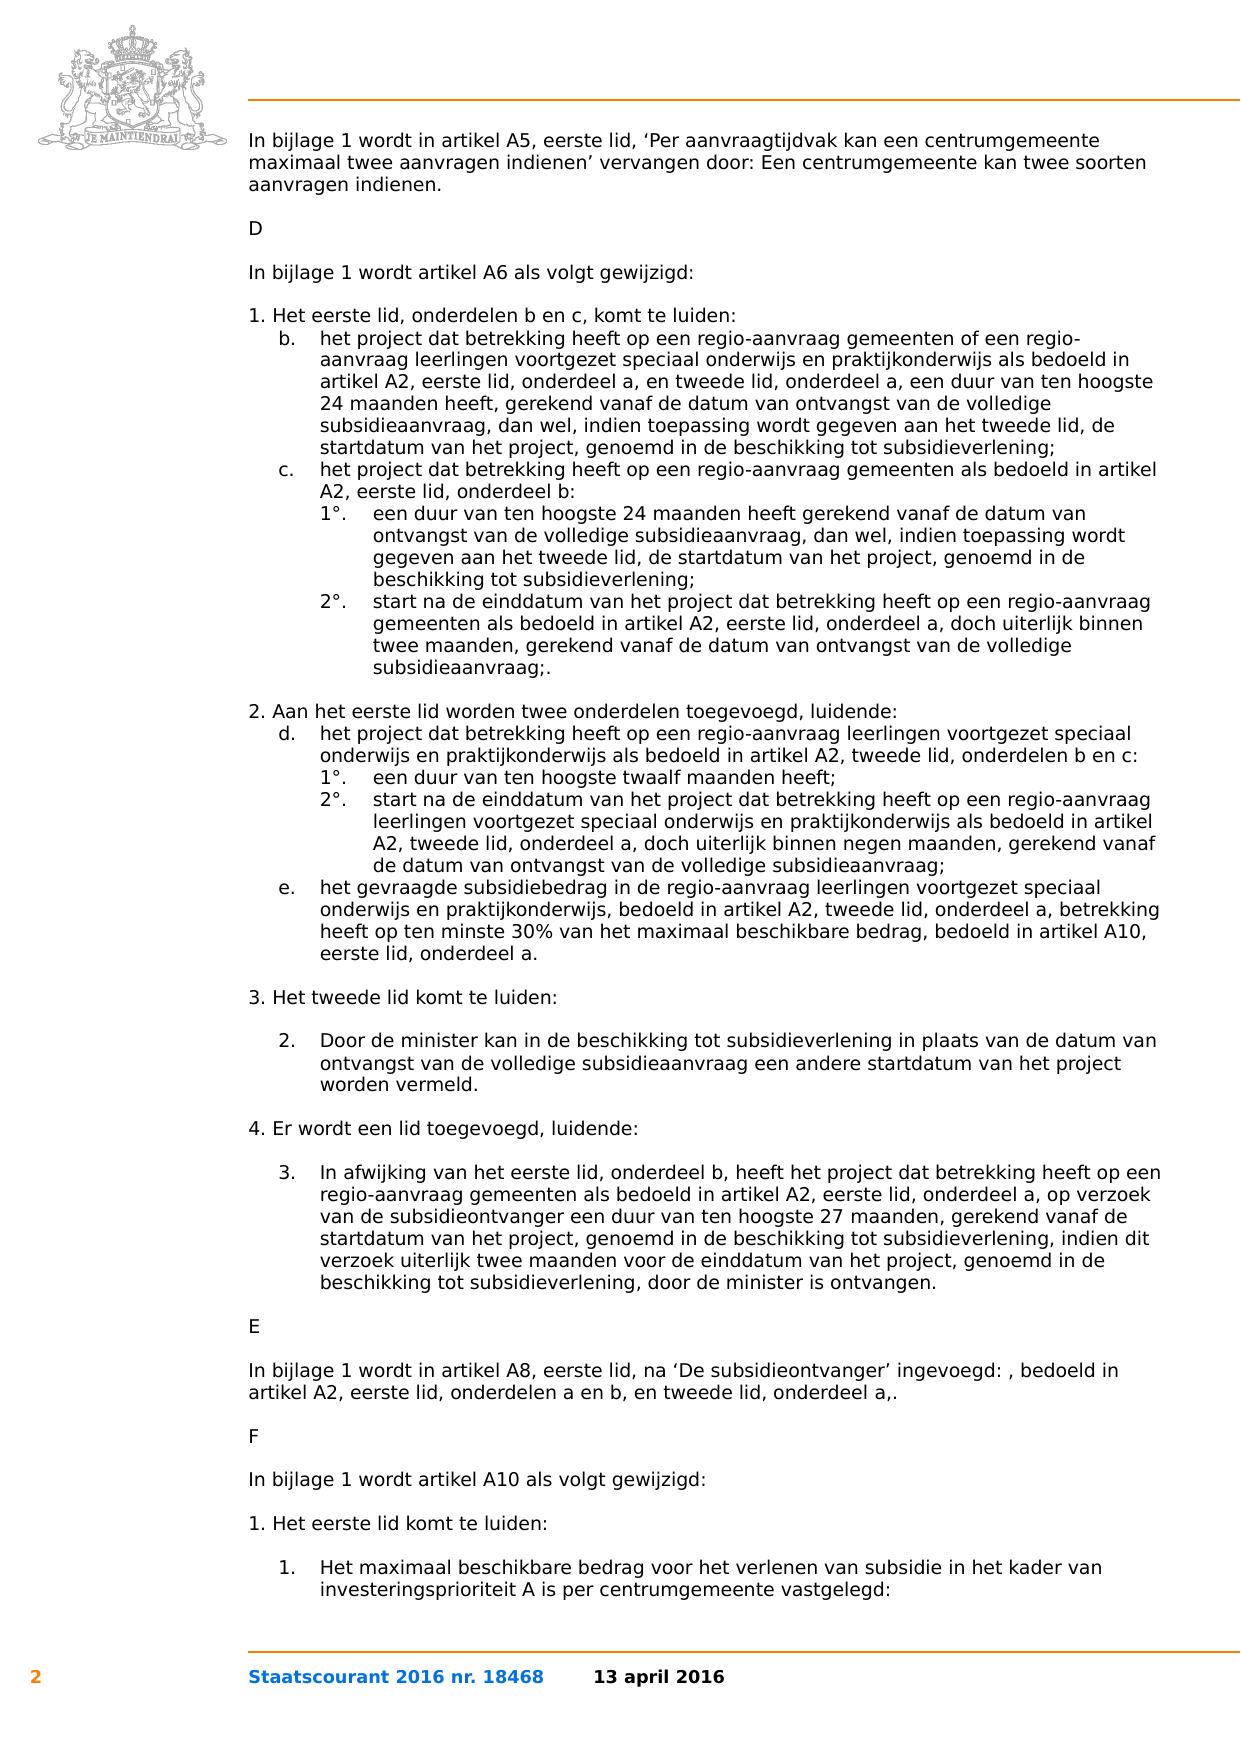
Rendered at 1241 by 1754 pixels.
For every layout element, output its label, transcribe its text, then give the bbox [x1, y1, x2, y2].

text D [248, 218, 1163, 240]
text 2. Aan het eerste lid worden twee onderdelen toegevoegd, luidende: [248, 701, 1163, 723]
picture [38, 25, 227, 150]
text 1°. een duur van ten hoogste 24 maanden heeft gerekend vanaf de datum van ontvangst van de volledige subsidieaanvraag, dan wel, indien toepassing wordt gegeven aan het tweede lid, de startdatum van het project, genoemd in de beschikking tot subsidieverlening; [319, 503, 1163, 591]
text 4. Er wordt een lid toegevoegd, luidende: [248, 1118, 1163, 1140]
text b. het project dat betrekking heeft op een regio-aanvraag gemeenten of een regio-aanvraag leerlingen voortgezet speciaal onderwijs en praktijkonderwijs als bedoeld in artikel A2, eerste lid, onderdeel a, en tweede lid, onderdeel a, een duur van ten hoogste 24 maanden heeft, gerekend vanaf de datum van ontvangst van de volledige subsidieaanvraag, dan wel, indien toepassing wordt gegeven aan het tweede lid, de startdatum van het project, genoemd in de beschikking tot subsidieverlening; [278, 327, 1163, 459]
text 1°. een duur van ten hoogste twaalf maanden heeft; [319, 767, 1163, 789]
text c. het project dat betrekking heeft op een regio-aanvraag gemeenten als bedoeld in artikel A2, eerste lid, onderdeel b: [278, 459, 1163, 503]
text In bijlage 1 wordt artikel A10 als volgt gewijzigd: [248, 1469, 1163, 1491]
text F [248, 1426, 1163, 1447]
text 2°. start na de einddatum van het project dat betrekking heeft op een regio-aanvraag gemeenten als bedoeld in artikel A2, eerste lid, onderdeel a, doch uiterlijk binnen twee maanden, gerekend vanaf de datum van ontvangst van de volledige subsidieaanvraag;. [319, 591, 1163, 679]
text 1. Het eerste lid komt te luiden: [248, 1513, 1163, 1535]
text 3. In afwijking van het eerste lid, onderdeel b, heeft het project dat betrekking heeft op een regio-aanvraag gemeenten als bedoeld in artikel A2, eerste lid, onderdeel a, op verzoek van de subsidieontvanger een duur van ten hoogste 27 maanden, gerekend vanaf de startdatum van het project, genoemd in de beschikking tot subsidieverlening, indien dit verzoek uiterlijk twee maanden voor de einddatum van het project, genoemd in de beschikking tot subsidieverlening, door de minister is ontvangen. [278, 1162, 1163, 1294]
text 3. Het tweede lid komt te luiden: [248, 987, 1163, 1008]
text 1. Het eerste lid, onderdelen b en c, komt te luiden: [248, 305, 1163, 327]
text 1. Het maximaal beschikbare bedrag voor het verlenen van subsidie in het kader van investeringsprioriteit A is per centrumgemeente vastgelegd: [278, 1557, 1163, 1601]
text 2. Door de minister kan in de beschikking tot subsidieverlening in plaats van de datum van ontvangst van de volledige subsidieaanvraag een andere startdatum van het project worden vermeld. [278, 1030, 1163, 1096]
text In bijlage 1 wordt in artikel A5, eerste lid, ‘Per aanvraagtijdvak kan een centrumgemeente maximaal twee aanvragen indienen’ vervangen door: Een centrumgemeente kan twee soorten aanvragen indienen. [248, 130, 1163, 196]
text In bijlage 1 wordt artikel A6 als volgt gewijzigd: [248, 262, 1163, 283]
text In bijlage 1 wordt in artikel A8, eerste lid, na ‘De subsidieontvanger’ ingevoegd: , bedoeld in artikel A2, eerste lid, onderdelen a en b, en tweede lid, onderdeel a,. [248, 1360, 1163, 1404]
text E [248, 1316, 1163, 1338]
text 2°. start na de einddatum van het project dat betrekking heeft op een regio-aanvraag leerlingen voortgezet speciaal onderwijs en praktijkonderwijs als bedoeld in artikel A2, tweede lid, onderdeel a, doch uiterlijk binnen negen maanden, gerekend vanaf de datum van ontvangst van de volledige subsidieaanvraag; [319, 789, 1163, 877]
text d. het project dat betrekking heeft op een regio-aanvraag leerlingen voortgezet speciaal onderwijs en praktijkonderwijs als bedoeld in artikel A2, tweede lid, onderdelen b en c: [278, 723, 1163, 767]
text e. het gevraagde subsidiebedrag in de regio-aanvraag leerlingen voortgezet speciaal onderwijs en praktijkonderwijs, bedoeld in artikel A2, tweede lid, onderdeel a, betrekking heeft op ten minste 30% van het maximaal beschikbare bedrag, bedoeld in artikel A10, eerste lid, onderdeel a. [278, 877, 1163, 965]
